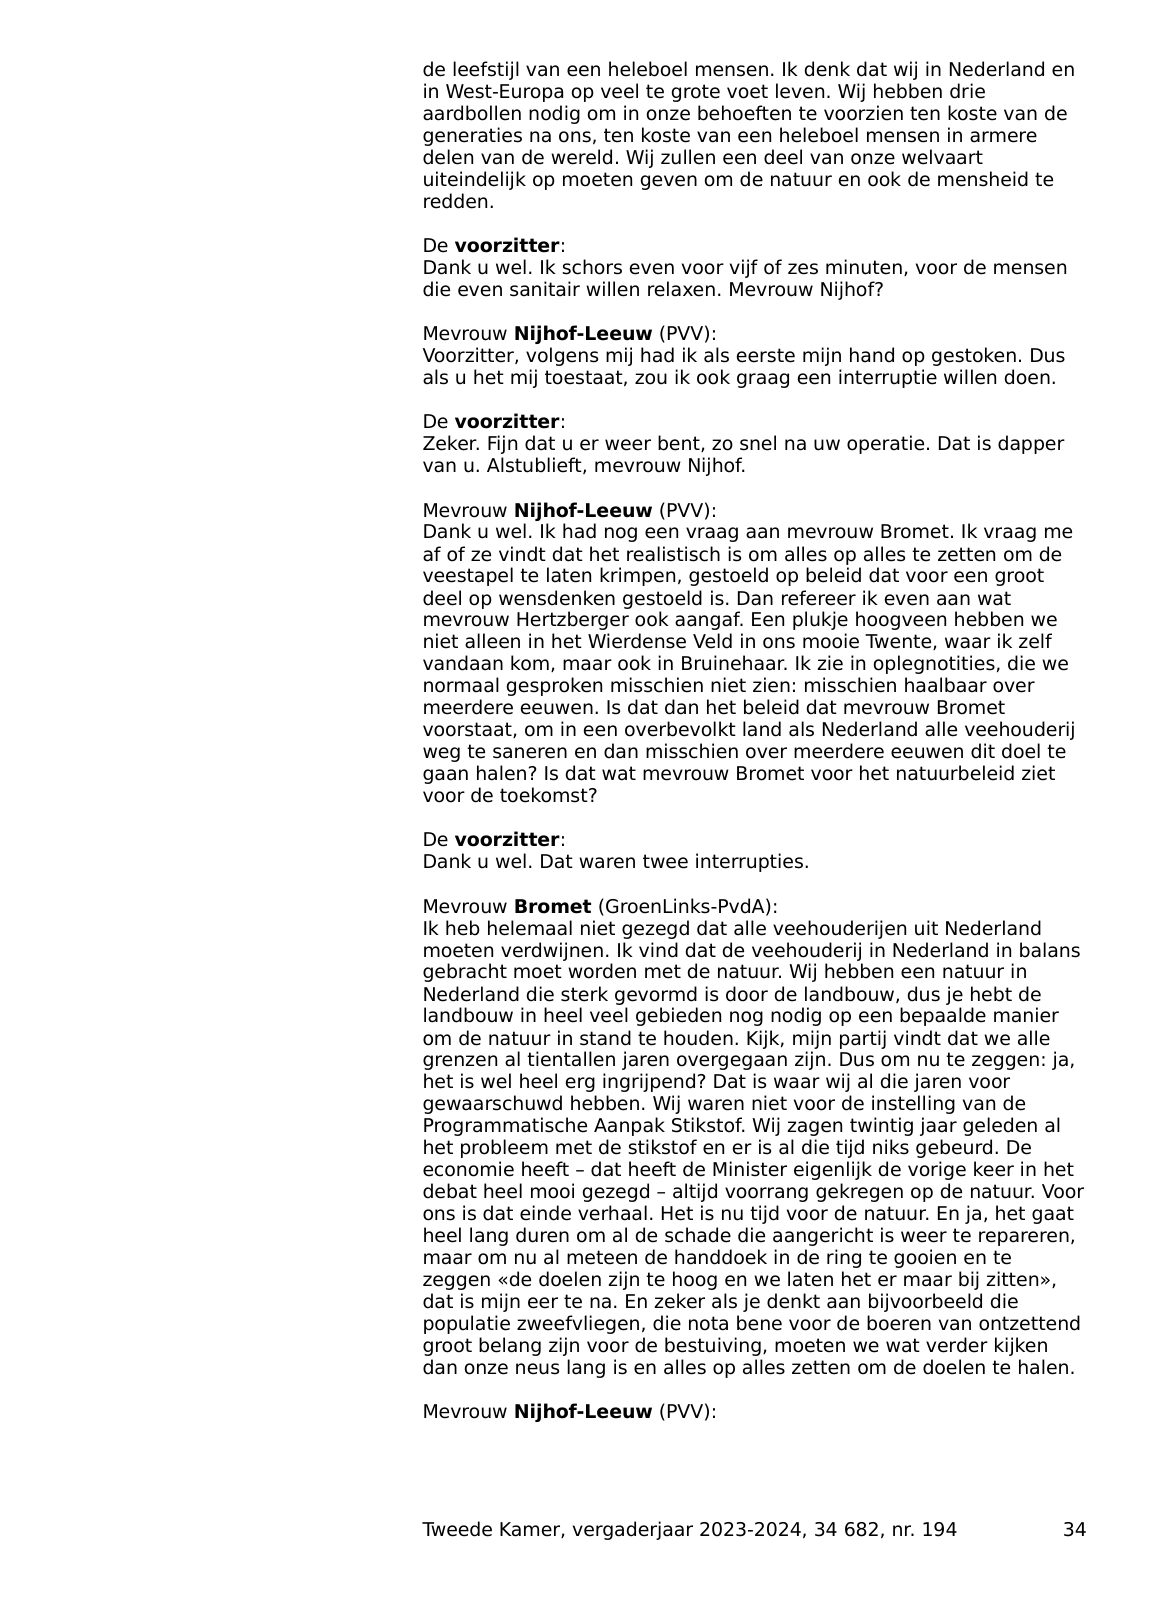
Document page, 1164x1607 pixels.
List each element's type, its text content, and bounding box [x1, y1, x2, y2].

text Mevrouw Nijhof-Leeuw (PVV): [422, 1401, 1087, 1423]
text Dank u wel. Ik schors even voor vijf of zes minuten, voor de mensen die even sanitair willen relaxen. Mevrouw Nijhof? [422, 257, 1087, 301]
text De voorzitter: [422, 411, 1087, 433]
text De voorzitter: [422, 829, 1087, 851]
text de leefstijl van een heleboel mensen. Ik denk dat wij in Nederland en in West-Europa op veel te grote voet leven. Wij hebben drie aardbollen nodig om in onze behoeften te voorzien ten koste van de generaties na ons, ten koste van een heleboel mensen in armere delen van de wereld. Wij zullen een deel van onze welvaart uiteindelijk op moeten geven om de natuur en ook de mensheid te redden. [422, 59, 1087, 213]
text De voorzitter: [422, 235, 1087, 257]
text Dank u wel. Dat waren twee interrupties. [422, 851, 1087, 873]
text Voorzitter, volgens mij had ik als eerste mijn hand op gestoken. Dus als u het mij toestaat, zou ik ook graag een interruptie willen doen. [422, 345, 1087, 389]
text Dank u wel. Ik had nog een vraag aan mevrouw Bromet. Ik vraag me af of ze vindt dat het realistisch is om alles op alles te zetten om de veestapel te laten krimpen, gestoeld op beleid dat voor een groot deel op wensdenken gestoeld is. Dan refereer ik even aan wat mevrouw Hertzberger ook aangaf. Een plukje hoogveen hebben we niet alleen in het Wierdense Veld in ons mooie Twente, waar ik zelf vandaan kom, maar ook in Bruinehaar. Ik zie in oplegnotities, die we normaal gesproken misschien niet zien: misschien haalbaar over meerdere eeuwen. Is dat dan het beleid dat mevrouw Bromet voorstaat, om in een overbevolkt land als Nederland alle veehouderij weg te saneren en dan misschien over meerdere eeuwen dit doel te gaan halen? Is dat wat mevrouw Bromet voor het natuurbeleid ziet voor de toekomst? [422, 521, 1087, 807]
text Mevrouw Nijhof-Leeuw (PVV): [422, 499, 1087, 521]
text Mevrouw Bromet (GroenLinks-PvdA): [422, 896, 1087, 917]
text Ik heb helemaal niet gezegd dat alle veehouderijen uit Nederland moeten verdwijnen. Ik vind dat de veehouderij in Nederland in balans gebracht moet worden met de natuur. Wij hebben een natuur in Nederland die sterk gevormd is door de landbouw, dus je hebt de landbouw in heel veel gebieden nog nodig op een bepaalde manier om de natuur in stand te houden. Kijk, mijn partij vindt dat we alle grenzen al tientallen jaren overgegaan zijn. Dus om nu te zeggen: ja, het is wel heel erg ingrijpend? Dat is waar wij al die jaren voor gewaarschuwd hebben. Wij waren niet voor de instelling van de Programmatische Aanpak Stikstof. Wij zagen twintig jaar geleden al het probleem met de stikstof en er is al die tijd niks gebeurd. De economie heeft – dat heeft de Minister eigenlijk de vorige keer in het debat heel mooi gezegd – altijd voorrang gekregen op de natuur. Voor ons is dat einde verhaal. Het is nu tijd voor de natuur. En ja, het gaat heel lang duren om al de schade die aangericht is weer te repareren, maar om nu al meteen de handdoek in de ring te gooien en te zeggen «de doelen zijn te hoog en we laten het er maar bij zitten», dat is mijn eer te na. En zeker als je denkt aan bijvoorbeeld die populatie zweefvliegen, die nota bene voor de boeren van ontzettend groot belang zijn voor de bestuiving, moeten we wat verder kijken dan onze neus lang is en alles op alles zetten om de doelen te halen. [422, 917, 1087, 1379]
text Zeker. Fijn dat u er weer bent, zo snel na uw operatie. Dat is dapper van u. Alstublieft, mevrouw Nijhof. [422, 433, 1087, 477]
text Mevrouw Nijhof-Leeuw (PVV): [422, 323, 1087, 345]
